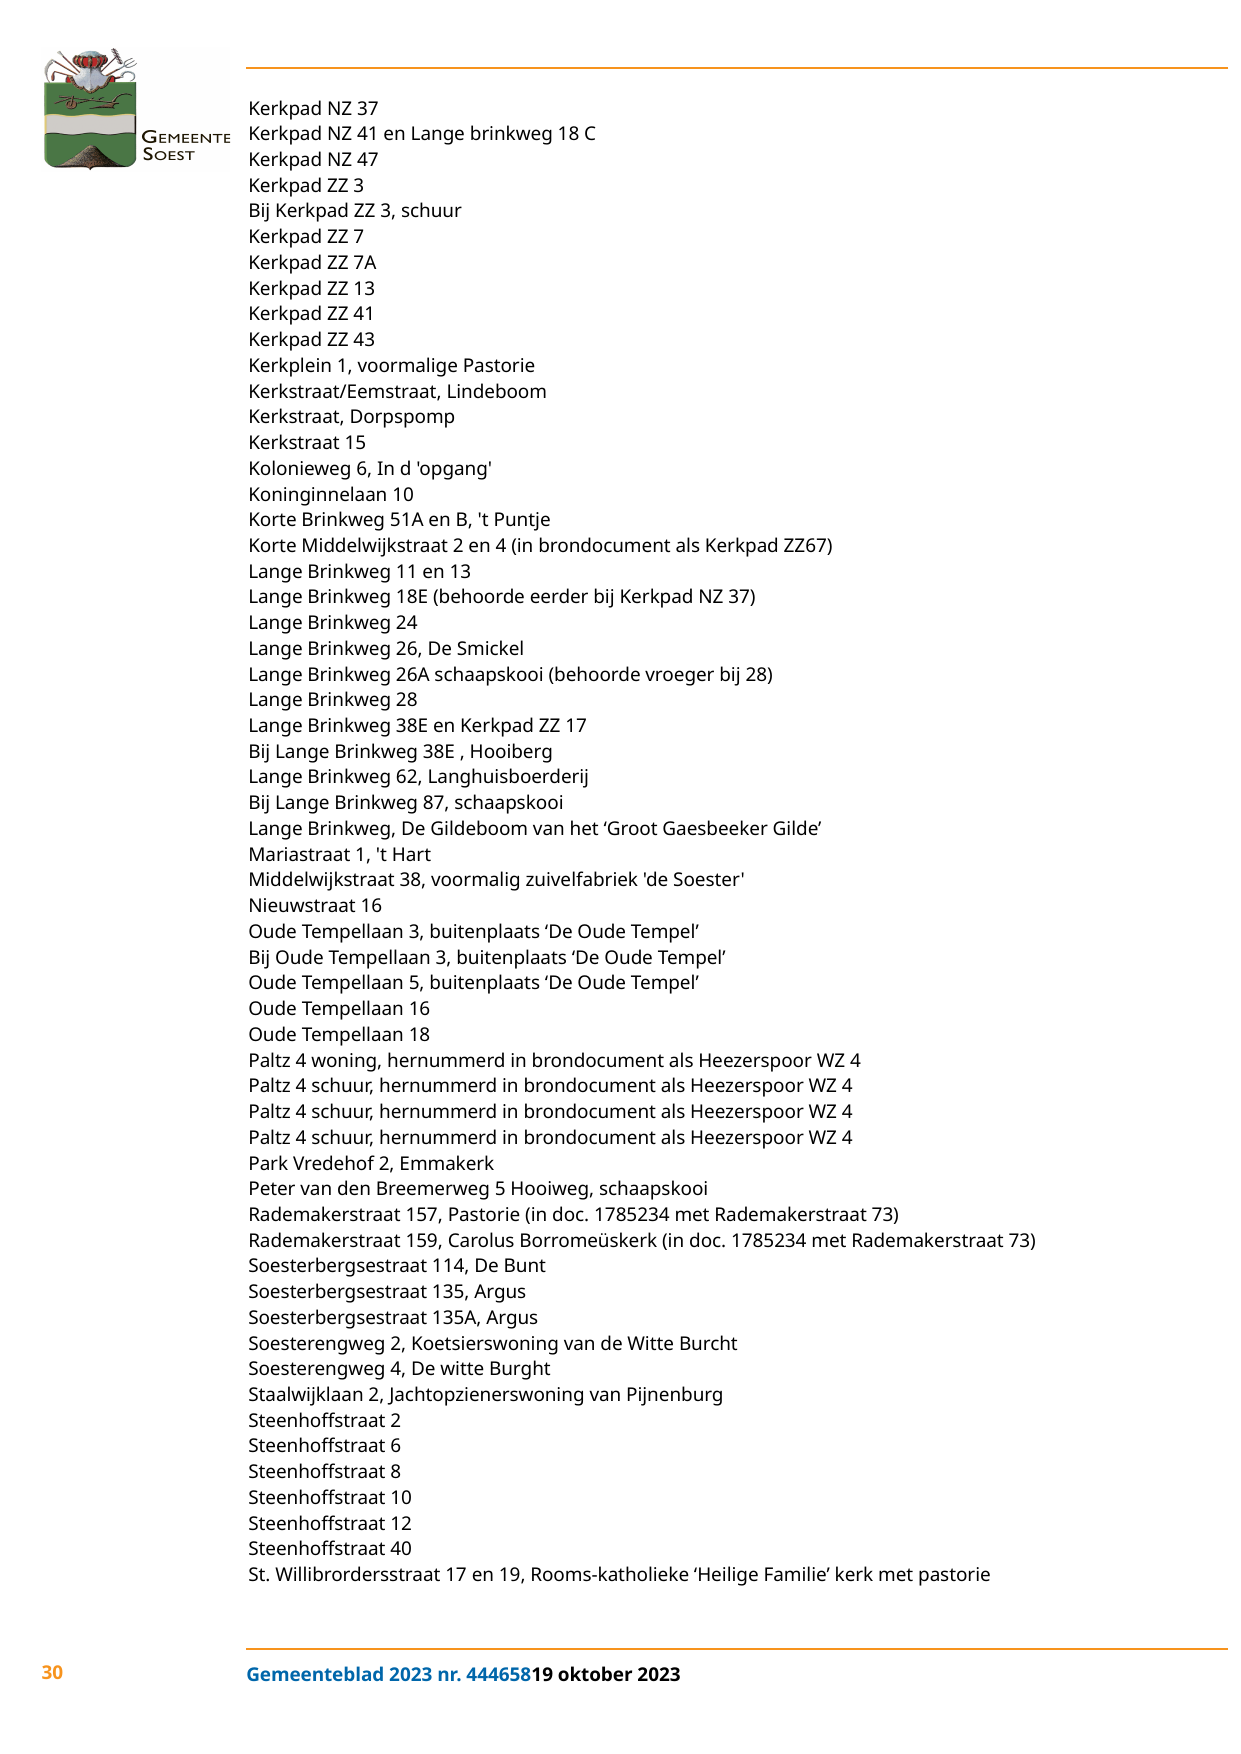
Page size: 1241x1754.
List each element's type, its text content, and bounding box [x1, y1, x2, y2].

table_cell Rademakerstraat 159, Carolus Borromeüskerk (in doc. 1785234 met Rademakerstraat 73) [248, 1227, 1152, 1253]
table_cell Kerkpad ZZ 7 [248, 224, 1152, 249]
table_cell Paltz 4 schuur, hernummerd in brondocument als Heezerspoor WZ 4 [248, 1098, 1152, 1124]
table_cell Lange Brinkweg 26, De Smickel [248, 635, 1152, 661]
table_cell Kerkpad ZZ 41 [248, 301, 1152, 326]
table_cell Paltz 4 schuur, hernummerd in brondocument als Heezerspoor WZ 4 [248, 1124, 1152, 1150]
table_cell Oude Tempellaan 5, buitenplaats ‘De Oude Tempel’ [248, 970, 1152, 995]
table_cell Staalwijklaan 2, Jachtopzienerswoning van Pijnenburg [248, 1381, 1152, 1407]
table_cell Lange Brinkweg 11 en 13 [248, 558, 1152, 584]
table_cell Paltz 4 woning, hernummerd in brondocument als Heezerspoor WZ 4 [248, 1047, 1152, 1072]
table_cell Bij Kerkpad ZZ 3, schuur [248, 198, 1152, 223]
table_cell Soesterbergsestraat 114, De Bunt [248, 1253, 1152, 1278]
table_cell Kolonieweg 6, In d 'opgang' [248, 455, 1152, 481]
table_cell Kerkpad ZZ 7A [248, 249, 1152, 275]
table_cell Kerkpad ZZ 13 [248, 275, 1152, 301]
table_cell St. Willibrordersstraat 17 en 19, Rooms-katholieke ‘Heilige Familie’ kerk met pastorie [248, 1561, 1152, 1587]
table_cell Kerkstraat, Dorpspomp [248, 404, 1152, 429]
table_cell Middelwijkstraat 38, voormalig zuivelfabriek 'de Soester' [248, 867, 1152, 892]
table_cell Lange Brinkweg, De Gildeboom van het ‘Groot Gaesbeeker Gilde’ [248, 815, 1152, 841]
table_cell Kerkstraat/Eemstraat, Lindeboom [248, 378, 1152, 403]
table_cell Soesterbergsestraat 135A, Argus [248, 1304, 1152, 1330]
table_cell Kerkplein 1, voormalige Pastorie [248, 352, 1152, 378]
table_cell Korte Brinkweg 51A en B, 't Puntje [248, 506, 1152, 532]
table_cell Paltz 4 schuur, hernummerd in brondocument als Heezerspoor WZ 4 [248, 1073, 1152, 1098]
table_cell Bij Lange Brinkweg 38E , Hooiberg [248, 738, 1152, 764]
table_cell Oude Tempellaan 16 [248, 995, 1152, 1021]
table_cell Steenhoffstraat 12 [248, 1510, 1152, 1536]
table_cell Steenhoffstraat 40 [248, 1536, 1152, 1561]
table_cell Bij Oude Tempellaan 3, buitenplaats ‘De Oude Tempel’ [248, 944, 1152, 969]
table_cell Steenhoffstraat 6 [248, 1433, 1152, 1458]
table_cell Kerkpad NZ 47 [248, 146, 1152, 172]
table_cell Peter van den Breemerweg 5 Hooiweg, schaapskooi [248, 1175, 1152, 1201]
table_cell Lange Brinkweg 26A schaapskooi (behoorde vroeger bij 28) [248, 661, 1152, 687]
table_cell Kerkpad ZZ 43 [248, 326, 1152, 352]
table_cell Bij Lange Brinkweg 87, schaapskooi [248, 790, 1152, 815]
table_cell Steenhoffstraat 10 [248, 1484, 1152, 1510]
picture [41, 47, 231, 172]
table_cell Lange Brinkweg 62, Langhuisboerderij [248, 764, 1152, 789]
table_cell Soesterengweg 2, Koetsierswoning van de Witte Burcht [248, 1330, 1152, 1356]
table_cell Soesterengweg 4, De witte Burght [248, 1356, 1152, 1381]
table_cell Kerkpad NZ 41 en Lange brinkweg 18 C [248, 121, 1152, 146]
table_cell Soesterbergsestraat 135, Argus [248, 1278, 1152, 1304]
table_cell Park Vredehof 2, Emmakerk [248, 1150, 1152, 1175]
table_cell Steenhoffstraat 2 [248, 1407, 1152, 1433]
table_cell Korte Middelwijkstraat 2 en 4 (in brondocument als Kerkpad ZZ67) [248, 532, 1152, 558]
table_cell Lange Brinkweg 18E (behoorde eerder bij Kerkpad NZ 37) [248, 584, 1152, 609]
table_cell Kerkpad NZ 37 [248, 95, 1152, 121]
table_cell Lange Brinkweg 24 [248, 609, 1152, 635]
table_cell Lange Brinkweg 38E en Kerkpad ZZ 17 [248, 712, 1152, 738]
table_cell Koninginnelaan 10 [248, 481, 1152, 506]
table_cell Lange Brinkweg 28 [248, 687, 1152, 712]
table_cell Steenhoffstraat 8 [248, 1459, 1152, 1484]
table_cell Kerkpad ZZ 3 [248, 172, 1152, 198]
table_cell Oude Tempellaan 18 [248, 1021, 1152, 1047]
table_cell Oude Tempellaan 3, buitenplaats ‘De Oude Tempel’ [248, 918, 1152, 944]
table_cell Nieuwstraat 16 [248, 893, 1152, 918]
table_cell Kerkstraat 15 [248, 429, 1152, 455]
table_cell Rademakerstraat 157, Pastorie (in doc. 1785234 met Rademakerstraat 73) [248, 1201, 1152, 1227]
table_cell Mariastraat 1, 't Hart [248, 841, 1152, 867]
